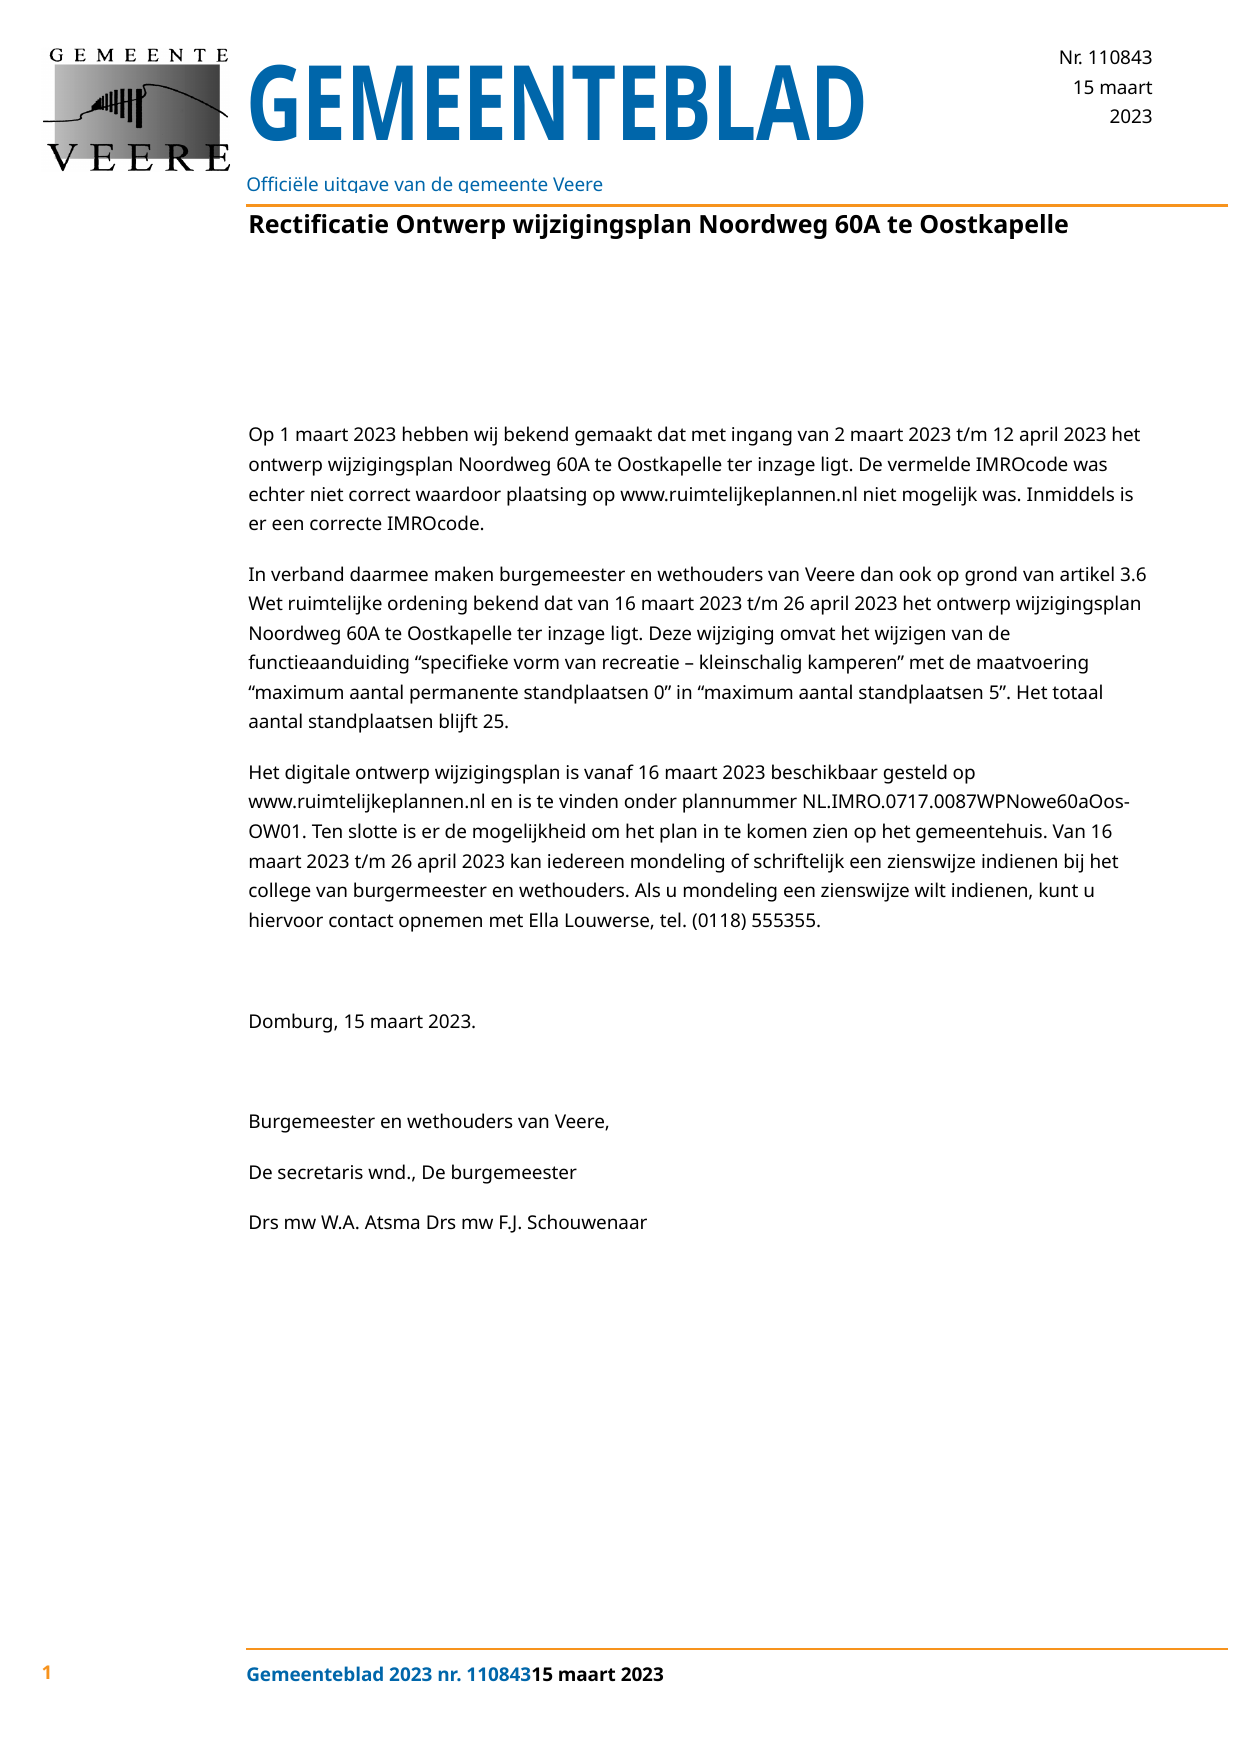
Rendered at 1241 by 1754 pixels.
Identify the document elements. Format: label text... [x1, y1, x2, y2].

text In verband daarmee maken burgemeester en wethouders van Veere dan ook op grond van artikel 3.6 Wet ruimtelijke ordening bekend dat van 16 maart 2023 t/m 26 april 2023 het ontwerp wijzigingsplan Noordweg 60A te Oostkapelle ter inzage ligt. Deze wijziging omvat het wijzigen van de functieaanduiding “specifieke vorm van recreatie – kleinschalig kamperen” met de maatvoering “maximum aantal permanente standplaatsen 0” in “maximum aantal standplaatsen 5”. Het totaal aantal standplaatsen blijft 25. [248, 561, 1152, 734]
text Op 1 maart 2023 hebben wij bekend gemaakt dat met ingang van 2 maart 2023 t/m 12 april 2023 het ontwerp wijzigingsplan Noordweg 60A te Oostkapelle ter inzage ligt. De vermelde IMROcode was echter niet correct waardoor plaatsing op www.ruimtelijkeplannen.nl niet mogelijk was. Inmiddels is er een correcte IMROcode. [248, 422, 1152, 536]
text Domburg, 15 maart 2023. [248, 1008, 1152, 1033]
text De secretaris wnd., De burgemeester [248, 1159, 1152, 1185]
text Burgemeester en wethouders van Veere, [248, 1109, 1152, 1134]
picture [41, 47, 231, 172]
text Drs mw W.A. Atsma Drs mw F.J. Schouwenaar [248, 1209, 1152, 1235]
text Rectificatie Ontwerp wijzigingsplan Noordweg 60A te Oostkapelle [248, 207, 1152, 241]
text Het digitale ontwerp wijzigingsplan is vanaf 16 maart 2023 beschikbaar gesteld op www.ruimtelijkeplannen.nl en is te vinden onder plannummer NL.IMRO.0717.0087WPNowe60aOos-OW01. Ten slotte is er de mogelijkheid om het plan in te komen zien op het gemeentehuis. Van 16 maart 2023 t/m 26 april 2023 kan iedereen mondeling of schriftelijk een zienswijze indienen bij het college van burgermeester en wethouders. Als u mondeling een zienswijze wilt indienen, kunt u hiervoor contact opnemen met Ella Louwerse, tel. (0118) 555355. [248, 759, 1152, 933]
